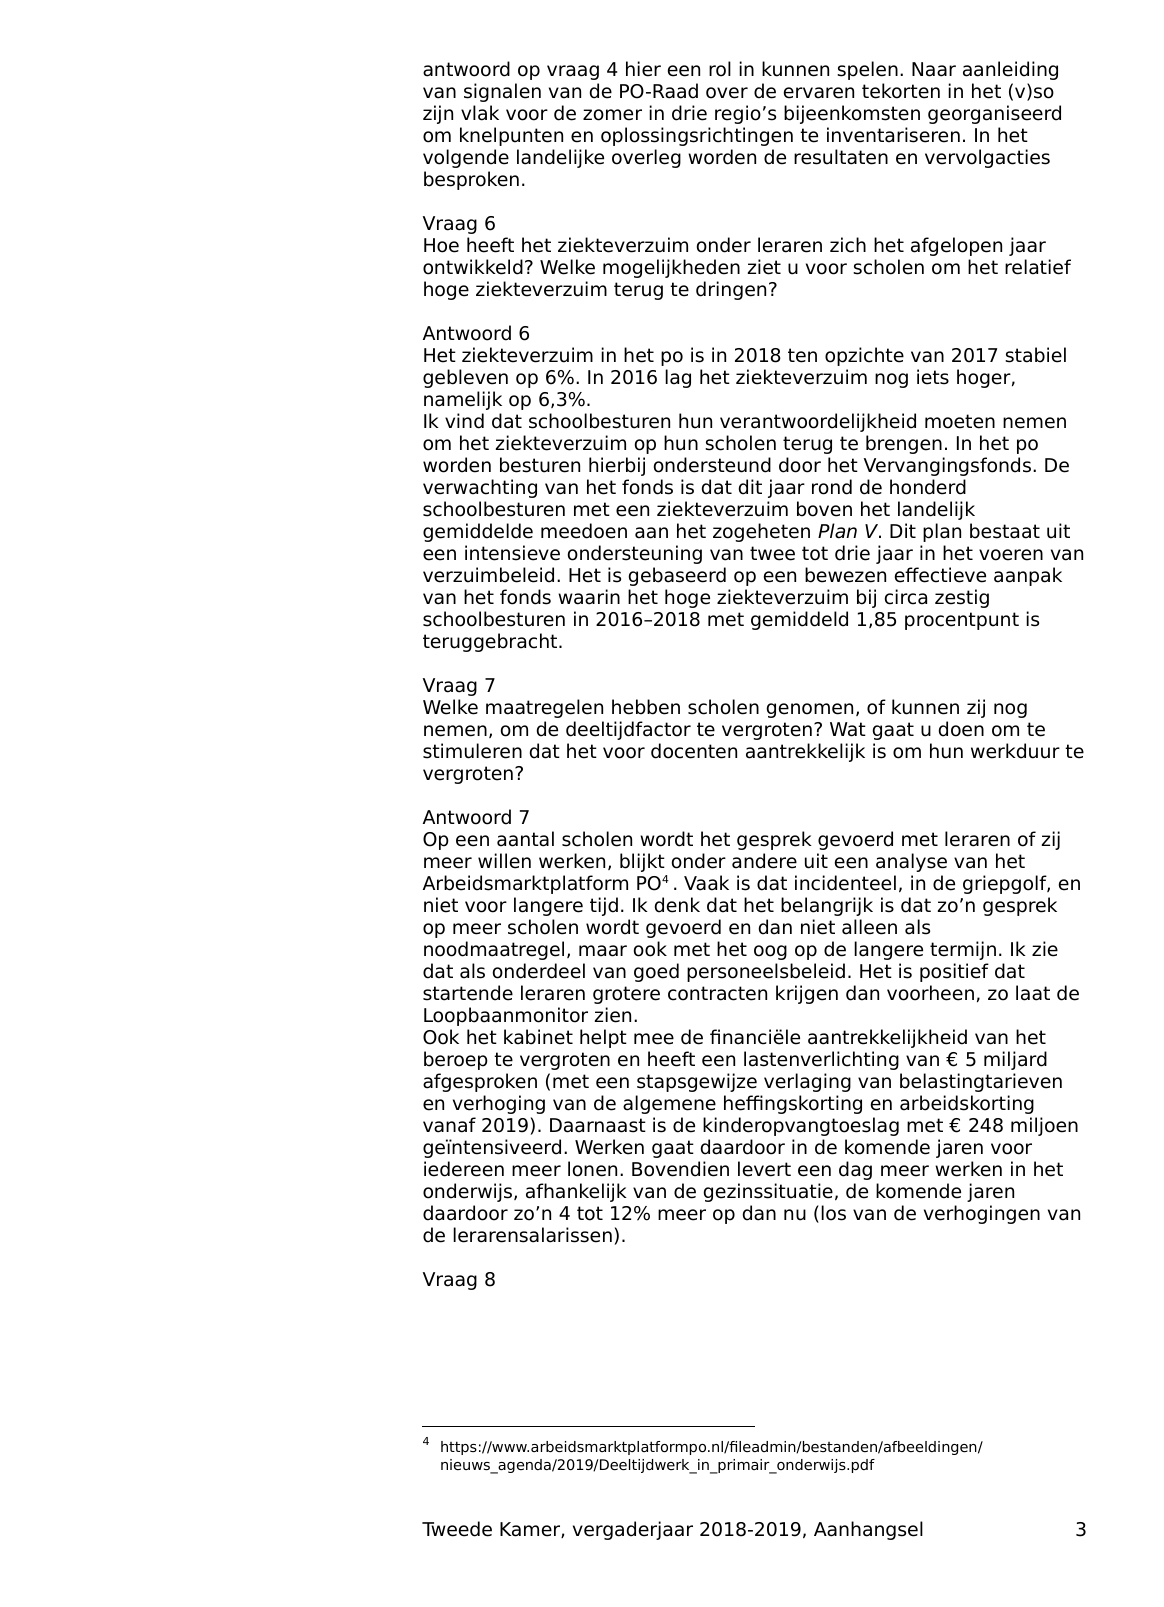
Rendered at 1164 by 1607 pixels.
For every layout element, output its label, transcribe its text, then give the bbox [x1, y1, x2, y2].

text Ook het kabinet helpt mee de financiële aantrekkelijkheid van het beroep te vergroten en heeft een lastenverlichting van € 5 miljard afgesproken (met een stapsgewijze verlaging van belastingtarieven en verhoging van de algemene heffingskorting en arbeidskorting vanaf 2019). Daarnaast is de kinderopvangtoeslag met € 248 miljoen geïntensiveerd. Werken gaat daardoor in de komende jaren voor iedereen meer lonen. Bovendien levert een dag meer werken in het onderwijs, afhankelijk van de gezinssituatie, de komende jaren daardoor zo’n 4 tot 12% meer op dan nu (los van de verhogingen van de lerarensalarissen). [422, 1027, 1087, 1247]
text Vraag 7 [422, 675, 1087, 697]
text Welke maatregelen hebben scholen genomen, of kunnen zij nog nemen, om de deeltijdfactor te vergroten? Wat gaat u doen om te stimuleren dat het voor docenten aantrekkelijk is om hun werkduur te vergroten? [422, 697, 1087, 785]
text Het ziekteverzuim in het po is in 2018 ten opzichte van 2017 stabiel gebleven op 6%. In 2016 lag het ziekteverzuim nog iets hoger, namelijk op 6,3%. [422, 345, 1087, 411]
text Antwoord 6 [422, 323, 1087, 345]
text https://www.arbeidsmarktplatformpo.nl/fileadmin/bestanden/afbeeldingen/nieuws_agenda/2019/Deeltijdwerk_in_primair_onderwijs.pdf [422, 1435, 1087, 1474]
text Hoe heeft het ziekteverzuim onder leraren zich het afgelopen jaar ontwikkeld? Welke mogelijkheden ziet u voor scholen om het relatief hoge ziekteverzuim terug te dringen? [422, 235, 1087, 301]
text Op een aantal scholen wordt het gesprek gevoerd met leraren of zij meer willen werken, blijkt onder andere uit een analyse van het Arbeidsmarktplatform PO. Vaak is dat incidenteel, in de griepgolf, en niet voor langere tijd. Ik denk dat het belangrijk is dat zo’n gesprek op meer scholen wordt gevoerd en dan niet alleen als noodmaatregel, maar ook met het oog op de langere termijn. Ik zie dat als onderdeel van goed personeelsbeleid. Het is positief dat startende leraren grotere contracten krijgen dan voorheen, zo laat de Loopbaanmonitor zien. [422, 829, 1087, 1027]
text Vraag 8 [422, 1269, 1087, 1291]
text Ik vind dat schoolbesturen hun verantwoordelijkheid moeten nemen om het ziekteverzuim op hun scholen terug te brengen. In het po worden besturen hierbij ondersteund door het Vervangingsfonds. De verwachting van het fonds is dat dit jaar rond de honderd schoolbesturen met een ziekteverzuim boven het landelijk gemiddelde meedoen aan het zogeheten Plan V. Dit plan bestaat uit een intensieve ondersteuning van twee tot drie jaar in het voeren van verzuimbeleid. Het is gebaseerd op een bewezen effectieve aanpak van het fonds waarin het hoge ziekteverzuim bij circa zestig schoolbesturen in 2016–2018 met gemiddeld 1,85 procentpunt is teruggebracht. [422, 411, 1087, 653]
text Vraag 6 [422, 213, 1087, 235]
text antwoord op vraag 4 hier een rol in kunnen spelen. Naar aanleiding van signalen van de PO-Raad over de ervaren tekorten in het (v)so zijn vlak voor de zomer in drie regio’s bijeenkomsten georganiseerd om knelpunten en oplossingsrichtingen te inventariseren. In het volgende landelijke overleg worden de resultaten en vervolgacties besproken. [422, 59, 1087, 191]
text Antwoord 7 [422, 807, 1087, 829]
